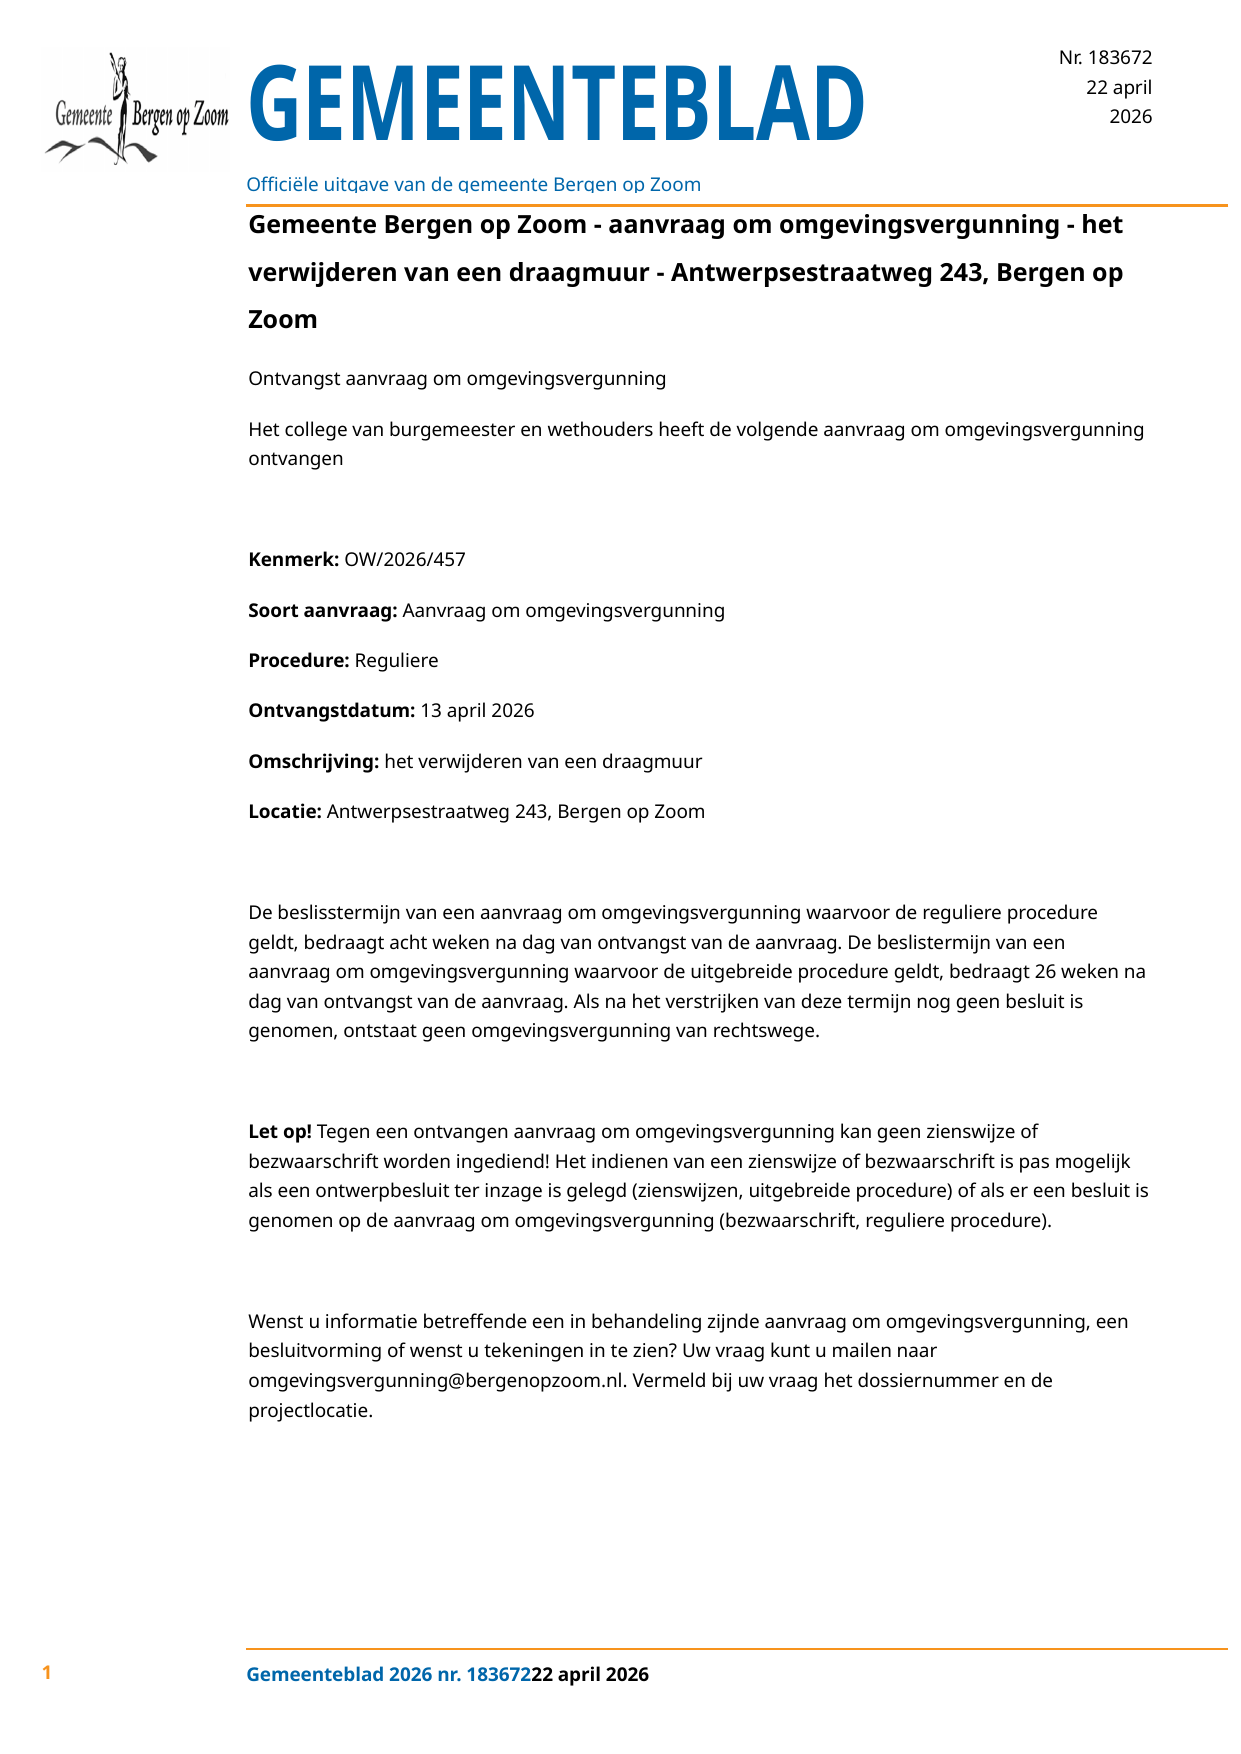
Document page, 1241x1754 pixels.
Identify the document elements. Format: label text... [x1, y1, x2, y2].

text Omschrijving: het verwijderen van een draagmuur [248, 748, 1152, 774]
text Kenmerk: OW/2026/457 [248, 546, 1152, 572]
text Ontvangst aanvraag om omgevingsvergunning [248, 366, 1152, 391]
text Soort aanvraag: Aanvraag om omgevingsvergunning [248, 597, 1152, 622]
text Gemeente Bergen op Zoom - aanvraag om omgevingsvergunning - het verwijderen van een draagmuur - Antwerpsestraatweg 243, Bergen op Zoom [248, 207, 1152, 336]
text Het college van burgemeester en wethouders heeft de volgende aanvraag om omgevingsvergunning ontvangen [248, 416, 1152, 471]
text Ontvangstdatum: 13 april 2026 [248, 698, 1152, 723]
text Wenst u informatie betreffende een in behandeling zijnde aanvraag om omgevingsvergunning, een besluitvorming of wenst u tekeningen in te zien? Uw vraag kunt u mailen naar omgevingsvergunning@bergenopzoom.nl. Vermeld bij uw vraag het dossiernummer en de projectlocatie. [248, 1308, 1152, 1422]
text Procedure: Reguliere [248, 647, 1152, 673]
text Let op! Tegen een ontvangen aanvraag om omgevingsvergunning kan geen zienswijze of bezwaarschrift worden ingediend! Het indienen van een zienswijze of bezwaarschrift is pas mogelijk als een ontwerpbesluit ter inzage is gelegd (zienswijzen, uitgebreide procedure) of als er een besluit is genomen op de aanvraag om omgevingsvergunning (bezwaarschrift, reguliere procedure). [248, 1118, 1152, 1233]
text Locatie: Antwerpsestraatweg 243, Bergen op Zoom [248, 798, 1152, 824]
text De beslisstermijn van een aanvraag om omgevingsvergunning waarvoor de reguliere procedure geldt, bedraagt acht weken na dag van ontvangst van de aanvraag. De beslistermijn van een aanvraag om omgevingsvergunning waarvoor de uitgebreide procedure geldt, bedraagt 26 weken na dag van ontvangst van de aanvraag. Als na het verstrijken van deze termijn nog geen besluit is genomen, ontstaat geen omgevingsvergunning van rechtswege. [248, 899, 1152, 1043]
picture [41, 47, 231, 172]
